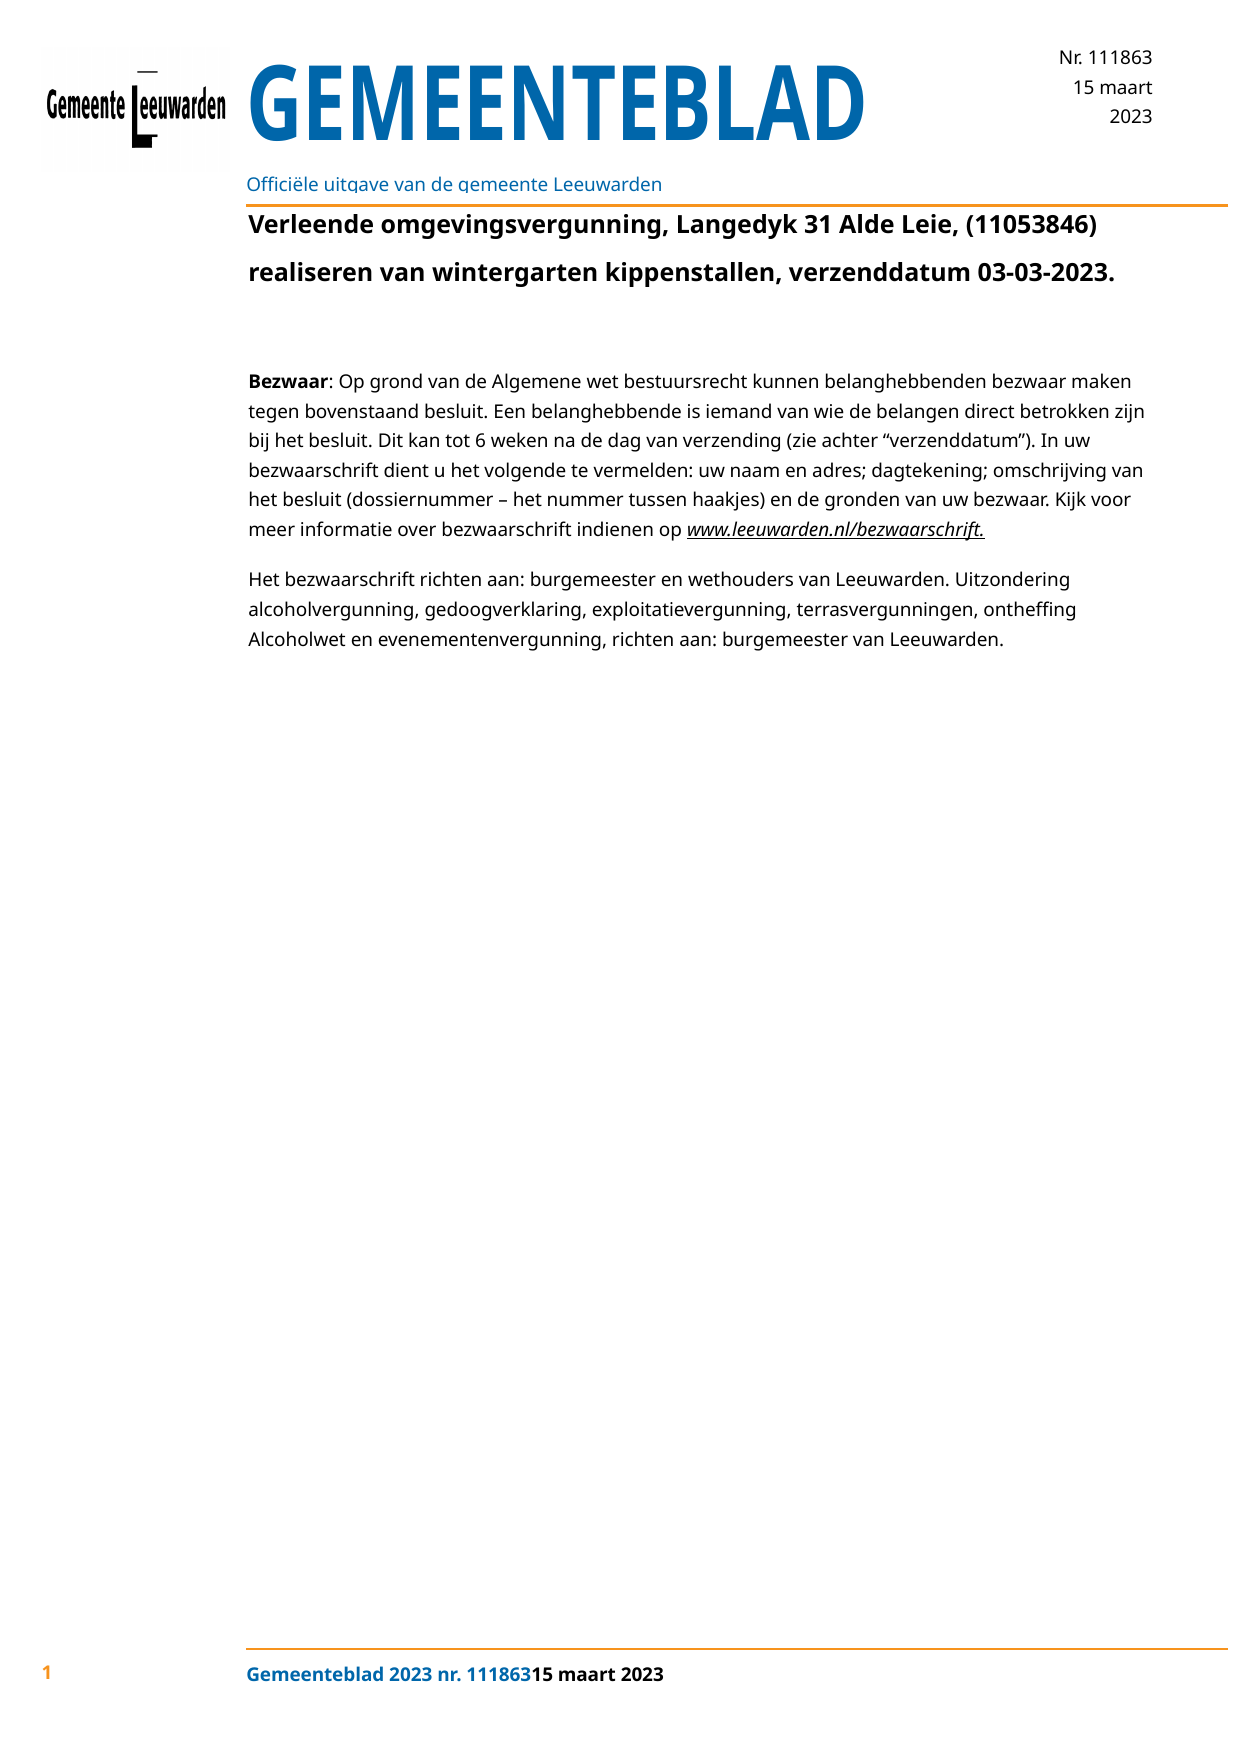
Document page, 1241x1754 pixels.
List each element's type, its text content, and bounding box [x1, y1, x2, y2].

text Verleende omgevingsvergunning, Langedyk 31 Alde Leie, (11053846) realiseren van wintergarten kippenstallen, verzenddatum 03-03-2023. [248, 207, 1152, 288]
text Bezwaar: Op grond van de Algemene wet bestuursrecht kunnen belanghebbenden bezwaar maken tegen bovenstaand besluit. Een belanghebbende is iemand van wie de belangen direct betrokken zijn bij het besluit. Dit kan tot 6 weken na de dag van verzending (zie achter “verzenddatum”). In uw bezwaarschrift dient u het volgende te vermelden: uw naam en adres; dagtekening; omschrijving van het besluit (dossiernummer – het nummer tussen haakjes) en de gronden van uw bezwaar. Kijk voor meer informatie over bezwaarschrift indienen op www.leeuwarden.nl/bezwaarschrift. [248, 368, 1152, 542]
picture [41, 47, 231, 172]
text Het bezwaarschrift richten aan: burgemeester en wethouders van Leeuwarden. Uitzondering alcoholvergunning, gedoogverklaring, exploitatievergunning, terrasvergunningen, ontheffing Alcoholwet en evenementenvergunning, richten aan: burgemeester van Leeuwarden. [248, 567, 1152, 652]
